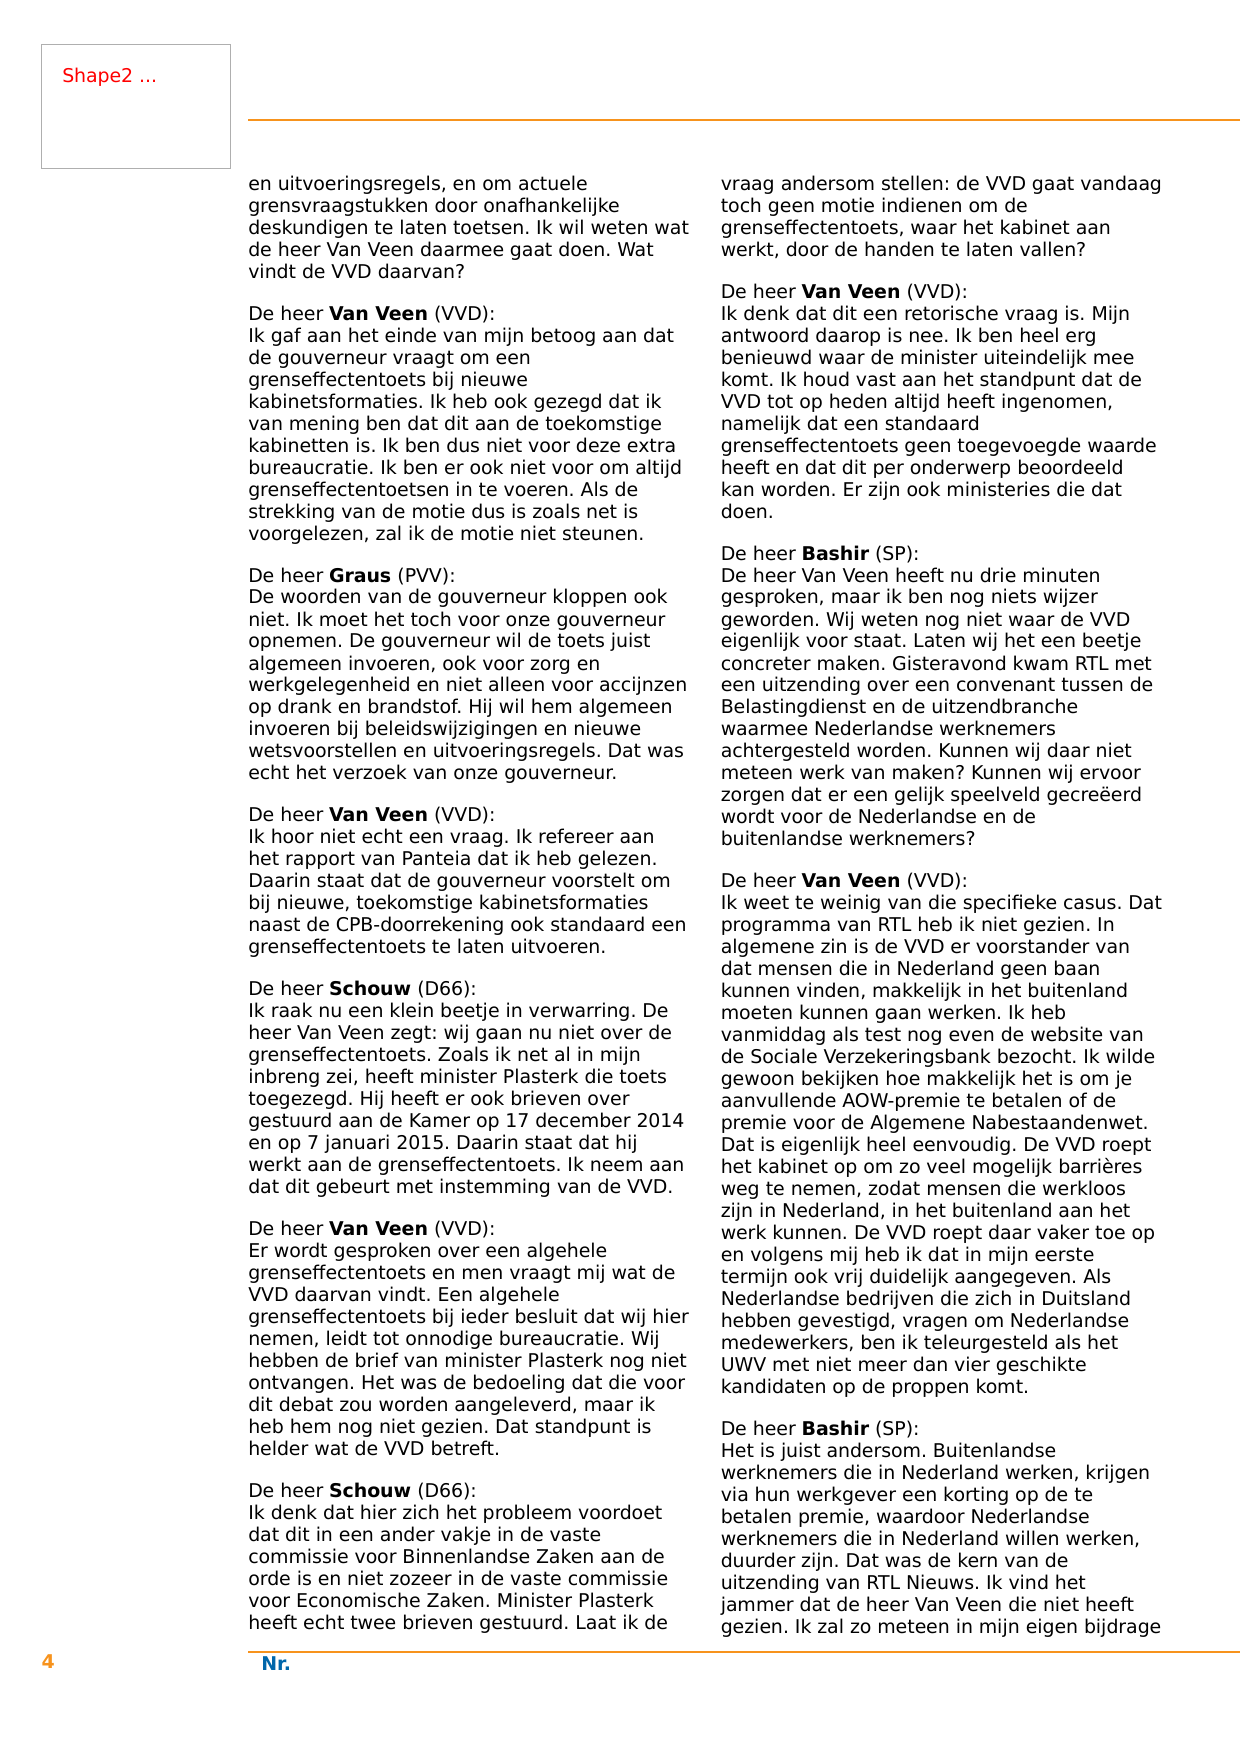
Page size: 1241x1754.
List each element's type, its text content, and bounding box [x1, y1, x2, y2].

text Het is juist andersom. Buitenlandse werknemers die in Nederland werken, krijgen via hun werkgever een korting op de te betalen premie, waardoor Nederlandse werknemers die in Nederland willen werken, duurder zijn. Dat was de kern van de uitzending van RTL Nieuws. Ik vind het jammer dat de heer Van Veen die niet heeft gezien. Ik zal zo meteen in mijn eigen bijdrage [721, 1440, 1163, 1637]
text vraag andersom stellen: de VVD gaat vandaag toch geen motie indienen om de grenseffectentoets, waar het kabinet aan werkt, door de handen te laten vallen? [721, 173, 1163, 261]
text Ik gaf aan het einde van mijn betoog aan dat de gouverneur vraagt om een grenseffectentoets bij nieuwe kabinetsformaties. Ik heb ook gezegd dat ik van mening ben dat dit aan de toekomstige kabinetten is. Ik ben dus niet voor deze extra bureaucratie. Ik ben er ook niet voor om altijd grenseffectentoetsen in te voeren. Als de strekking van de motie dus is zoals net is voorgelezen, zal ik de motie niet steunen. [248, 325, 691, 544]
text Ik hoor niet echt een vraag. Ik refereer aan het rapport van Panteia dat ik heb gelezen. Daarin staat dat de gouverneur voorstelt om bij nieuwe, toekomstige kabinetsformaties naast de CPB-doorrekening ook standaard een grenseffectentoets te laten uitvoeren. [248, 826, 691, 958]
text De heer Bashir (SP): [721, 542, 1163, 564]
text De heer Van Veen (VVD): [721, 870, 1163, 892]
text De heer Van Veen heeft nu drie minuten gesproken, maar ik ben nog niets wijzer geworden. Wij weten nog niet waar de VVD eigenlijk voor staat. Laten wij het een beetje concreter maken. Gisteravond kwam RTL met een uitzending over een convenant tussen de Belastingdienst en de uitzendbranche waarmee Nederlandse werknemers achtergesteld worden. Kunnen wij daar niet meteen werk van maken? Kunnen wij ervoor zorgen dat er een gelijk speelveld gecreëerd wordt voor de Nederlandse en de buitenlandse werknemers? [721, 564, 1163, 850]
text De heer Bashir (SP): [721, 1418, 1163, 1440]
text en uitvoeringsregels, en om actuele grensvraagstukken door onafhankelijke deskundigen te laten toetsen. Ik wil weten wat de heer Van Veen daarmee gaat doen. Wat vindt de VVD daarvan? [248, 173, 691, 283]
text Ik denk dat hier zich het probleem voordoet dat dit in een ander vakje in de vaste commissie voor Binnenlandse Zaken aan de orde is en niet zozeer in de vaste commissie voor Economische Zaken. Minister Plasterk heeft echt twee brieven gestuurd. Laat ik de [248, 1502, 691, 1633]
text Er wordt gesproken over een algehele grenseffectentoets en men vraagt mij wat de VVD daarvan vindt. Een algehele grenseffectentoets bij ieder besluit dat wij hier nemen, leidt tot onnodige bureaucratie. Wij hebben de brief van minister Plasterk nog niet ontvangen. Het was de bedoeling dat die voor dit debat zou worden aangeleverd, maar ik heb hem nog niet gezien. Dat standpunt is helder wat de VVD betreft. [248, 1240, 691, 1460]
text De heer Van Veen (VVD): [248, 303, 691, 325]
text De heer Graus (PVV): [248, 564, 691, 586]
text Ik weet te weinig van die specifieke casus. Dat programma van RTL heb ik niet gezien. In algemene zin is de VVD er voorstander van dat mensen die in Nederland geen baan kunnen vinden, makkelijk in het buitenland moeten kunnen gaan werken. Ik heb vanmiddag als test nog even de website van de Sociale Verzekeringsbank bezocht. Ik wilde gewoon bekijken hoe makkelijk het is om je aanvullende AOW-premie te betalen of de premie voor de Algemene Nabestaandenwet. Dat is eigenlijk heel eenvoudig. De VVD roept het kabinet op om zo veel mogelijk barrières weg te nemen, zodat mensen die werkloos zijn in Nederland, in het buitenland aan het werk kunnen. De VVD roept daar vaker toe op en volgens mij heb ik dat in mijn eerste termijn ook vrij duidelijk aangegeven. Als Nederlandse bedrijven die zich in Duitsland hebben gevestigd, vragen om Nederlandse medewerkers, ben ik teleurgesteld als het UWV met niet meer dan vier geschikte kandidaten op de proppen komt. [721, 892, 1163, 1398]
text De woorden van de gouverneur kloppen ook niet. Ik moet het toch voor onze gouverneur opnemen. De gouverneur wil de toets juist algemeen invoeren, ook voor zorg en werkgelegenheid en niet alleen voor accijnzen op drank en brandstof. Hij wil hem algemeen invoeren bij beleidswijzigingen en nieuwe wetsvoorstellen en uitvoeringsregels. Dat was echt het verzoek van onze gouverneur. [248, 586, 691, 784]
text De heer Van Veen (VVD): [248, 804, 691, 826]
text Ik denk dat dit een retorische vraag is. Mijn antwoord daarop is nee. Ik ben heel erg benieuwd waar de minister uiteindelijk mee komt. Ik houd vast aan het standpunt dat de VVD tot op heden altijd heeft ingenomen, namelijk dat een standaard grenseffectentoets geen toegevoegde waarde heeft en dat dit per onderwerp beoordeeld kan worden. Er zijn ook ministeries die dat doen. [721, 303, 1163, 522]
text De heer Van Veen (VVD): [721, 281, 1163, 303]
text De heer Schouw (D66): [248, 1480, 691, 1502]
text De heer Schouw (D66): [248, 978, 691, 1000]
text De heer Van Veen (VVD): [248, 1218, 691, 1240]
text Ik raak nu een klein beetje in verwarring. De heer Van Veen zegt: wij gaan nu niet over de grenseffectentoets. Zoals ik net al in mijn inbreng zei, heeft minister Plasterk die toets toegezegd. Hij heeft er ook brieven over gestuurd aan de Kamer op 17 december 2014 en op 7 januari 2015. Daarin staat dat hij werkt aan de grenseffectentoets. Ik neem aan dat dit gebeurt met instemming van de VVD. [248, 1000, 691, 1198]
